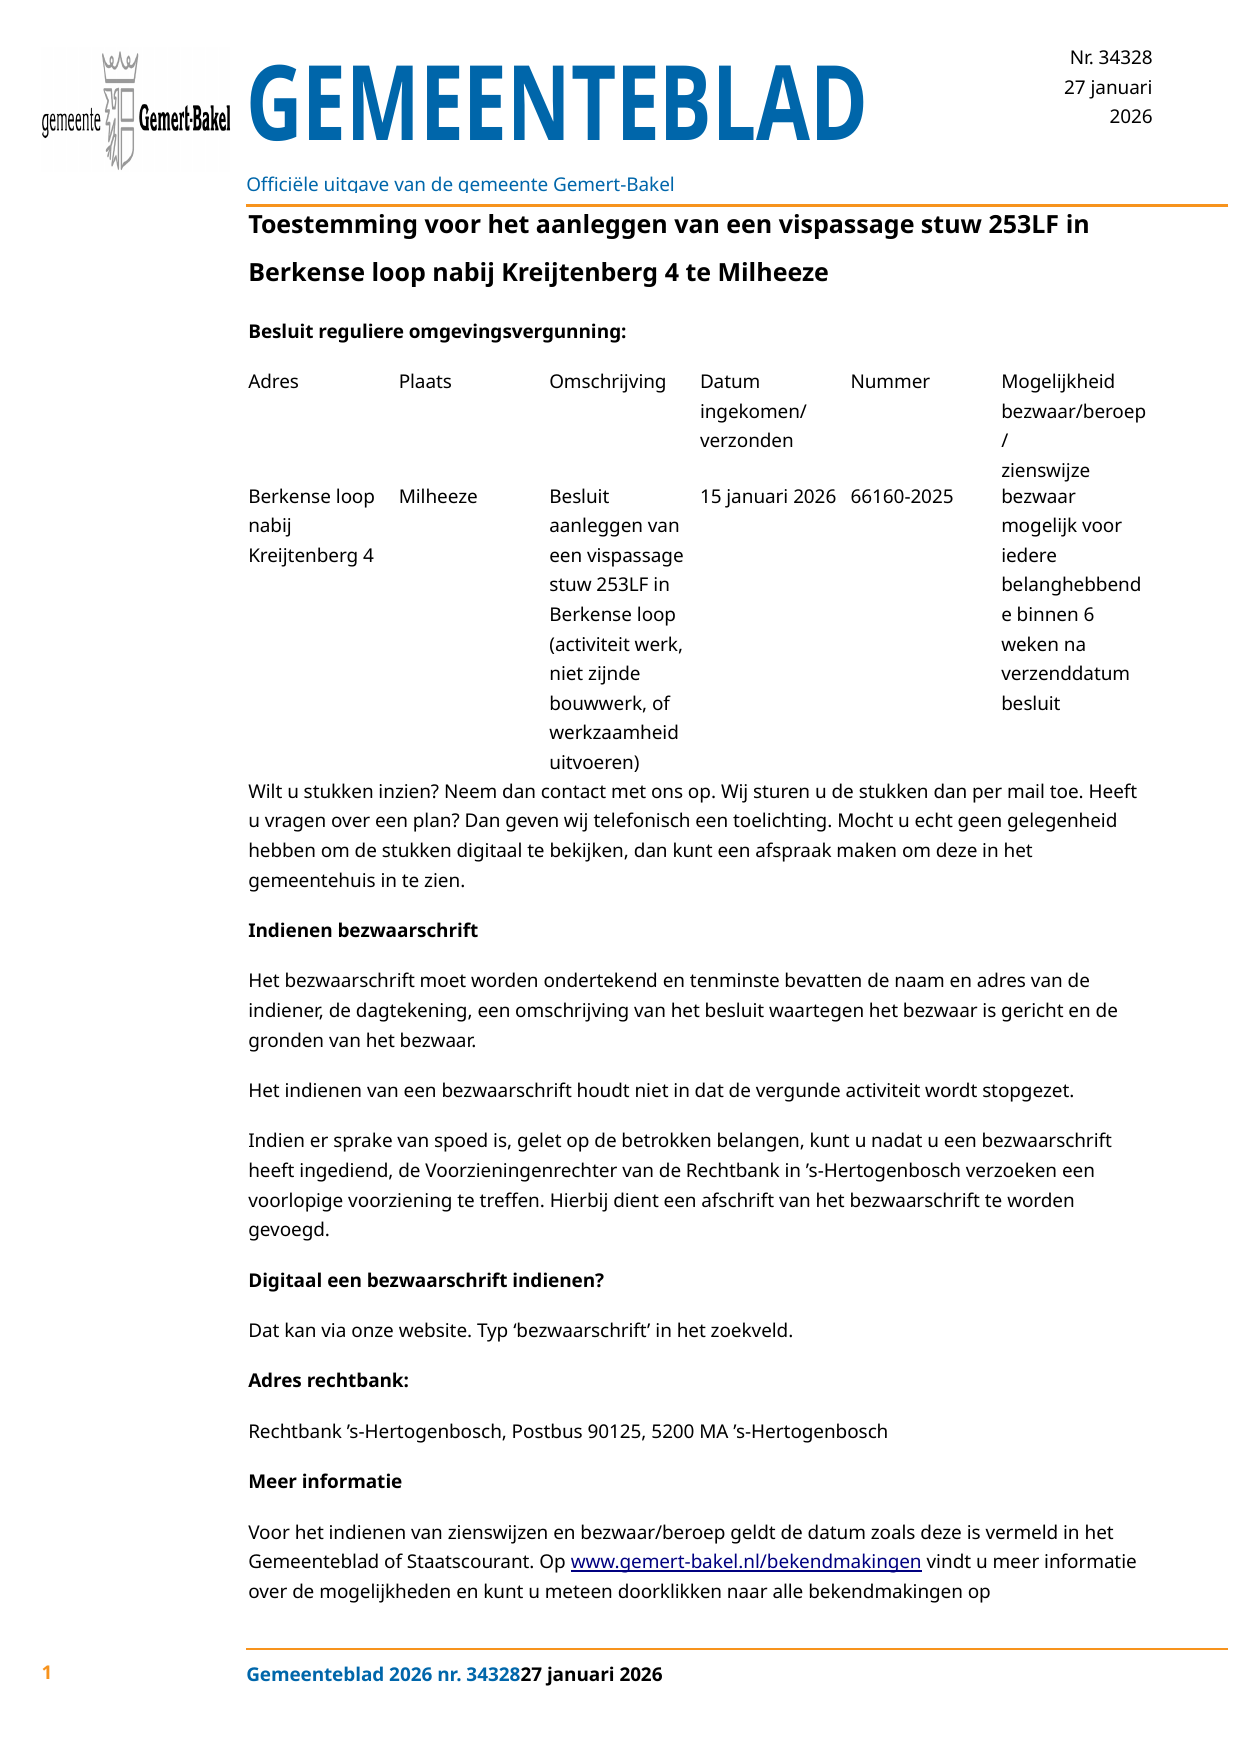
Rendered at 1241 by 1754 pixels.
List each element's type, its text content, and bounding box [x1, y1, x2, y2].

table_cell Besluit aanleggen van een vispassage stuw 253LF in Berkense loop (activiteit werk, niet zijnde bouwwerk, of werkzaamheid uitvoeren) [549, 483, 700, 775]
text Het indienen van een bezwaarschrift houdt niet in dat de vergunde activiteit wordt stopgezet. [248, 1077, 1152, 1103]
text Dat kan via onze website. Typ ‘bezwaarschrift’ in het zoekveld. [248, 1317, 1152, 1343]
text Indien er sprake van spoed is, gelet op de betrokken belangen, kunt u nadat u een bezwaarschrift heeft ingediend, de Voorzieningenrechter van de Rechtbank in ’s-Hertogenbosch verzoeken een voorlopige voorziening te treffen. Hierbij dient een afschrift van het bezwaarschrift te worden gevoegd. [248, 1128, 1152, 1242]
text Digitaal een bezwaarschrift indienen? [248, 1267, 1152, 1293]
table_cell Milheeze [399, 483, 549, 775]
table_cell 15 januari 2026 [700, 483, 850, 775]
text Meer informatie [248, 1468, 1152, 1494]
table_header Mogelijkheid bezwaar/beroep/ zienswijze [1001, 369, 1152, 483]
table_header Datum ingekomen/ verzonden [700, 369, 850, 483]
text Toestemming voor het aanleggen van een vispassage stuw 253LF in Berkense loop nabij Kreijtenberg 4 te Milheeze [248, 207, 1152, 288]
table_cell Berkense loop nabij Kreijtenberg 4 [248, 483, 398, 775]
table_header Omschrijving [549, 369, 700, 483]
text Wilt u stukken inzien? Neem dan contact met ons op. Wij sturen u de stukken dan per mail toe. Heeft u vragen over een plan? Dan geven wij telefonisch een toelichting. Mocht u echt geen gelegenheid hebben om de stukken digitaal te bekijken, dan kunt een afspraak maken om deze in het gemeentehuis in te zien. [248, 778, 1152, 893]
picture [41, 47, 231, 172]
table_header Adres [248, 369, 398, 483]
text Adres rechtbank: [248, 1368, 1152, 1393]
text Het bezwaarschrift moet worden ondertekend en tenminste bevatten de naam en adres van de indiener, de dagtekening, een omschrijving van het besluit waartegen het bezwaar is gericht en de gronden van het bezwaar. [248, 968, 1152, 1053]
text Indienen bezwaarschrift [248, 917, 1152, 943]
text Voor het indienen van zienswijzen en bezwaar/beroep geldt de datum zoals deze is vermeld in het Gemeenteblad of Staatscourant. Op www.gemert-bakel.nl/bekendmakingen vindt u meer informatie over de mogelijkheden en kunt u meteen doorklikken naar alle bekendmakingen op [248, 1519, 1152, 1604]
table_header Nummer [850, 369, 1001, 483]
table_cell bezwaar mogelijk voor iedere belanghebbende binnen 6 weken na verzenddatum besluit [1001, 483, 1152, 775]
text Rechtbank ’s-Hertogenbosch, Postbus 90125, 5200 MA ’s-Hertogenbosch [248, 1418, 1152, 1444]
table_cell 66160-2025 [850, 483, 1001, 775]
text Besluit reguliere omgevingsvergunning: [248, 318, 1152, 344]
table_header Plaats [399, 369, 549, 483]
